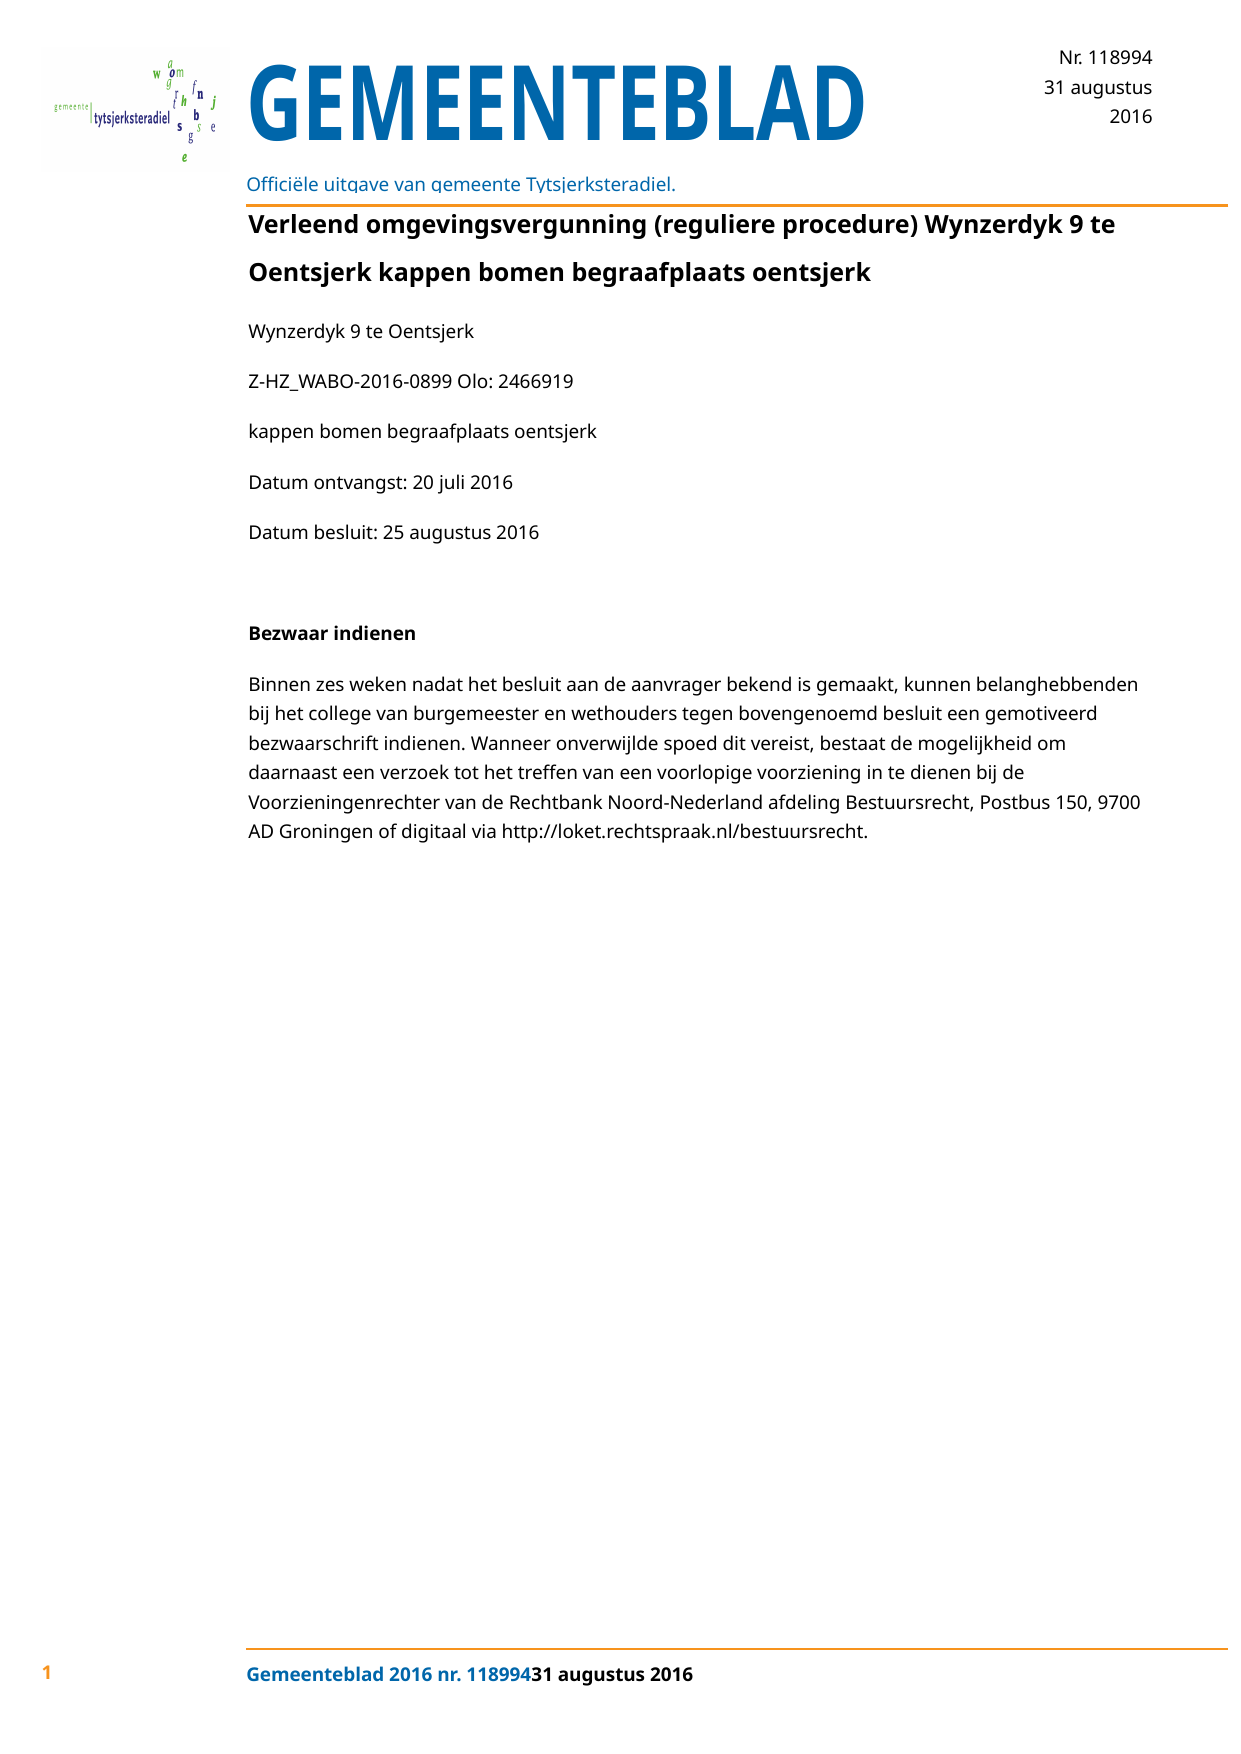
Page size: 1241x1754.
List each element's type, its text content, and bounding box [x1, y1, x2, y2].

text kappen bomen begraafplaats oentsjerk [248, 419, 1152, 444]
text Datum besluit: 25 augustus 2016 [248, 519, 1152, 545]
picture [41, 47, 231, 172]
text Binnen zes weken nadat het besluit aan de aanvrager bekend is gemaakt, kunnen belanghebbenden bij het college van burgemeester en wethouders tegen bovengenoemd besluit een gemotiveerd bezwaarschrift indienen. Wanneer onverwijlde spoed dit vereist, bestaat de mogelijkheid om daarnaast een verzoek tot het treffen van een voorlopige voorziening in te dienen bij de Voorzieningenrechter van de Rechtbank Noord-Nederland afdeling Bestuursrecht, Postbus 150, 9700 AD Groningen of digitaal via http://loket.rechtspraak.nl/bestuursrecht. [248, 671, 1152, 844]
text Z-HZ_WABO-2016-0899 Olo: 2466919 [248, 368, 1152, 394]
text Bezwaar indienen [248, 620, 1152, 646]
text Verleend omgevingsvergunning (reguliere procedure) Wynzerdyk 9 te Oentsjerk kappen bomen begraafplaats oentsjerk [248, 207, 1152, 288]
text Wynzerdyk 9 te Oentsjerk [248, 318, 1152, 344]
text Datum ontvangst: 20 juli 2016 [248, 469, 1152, 495]
